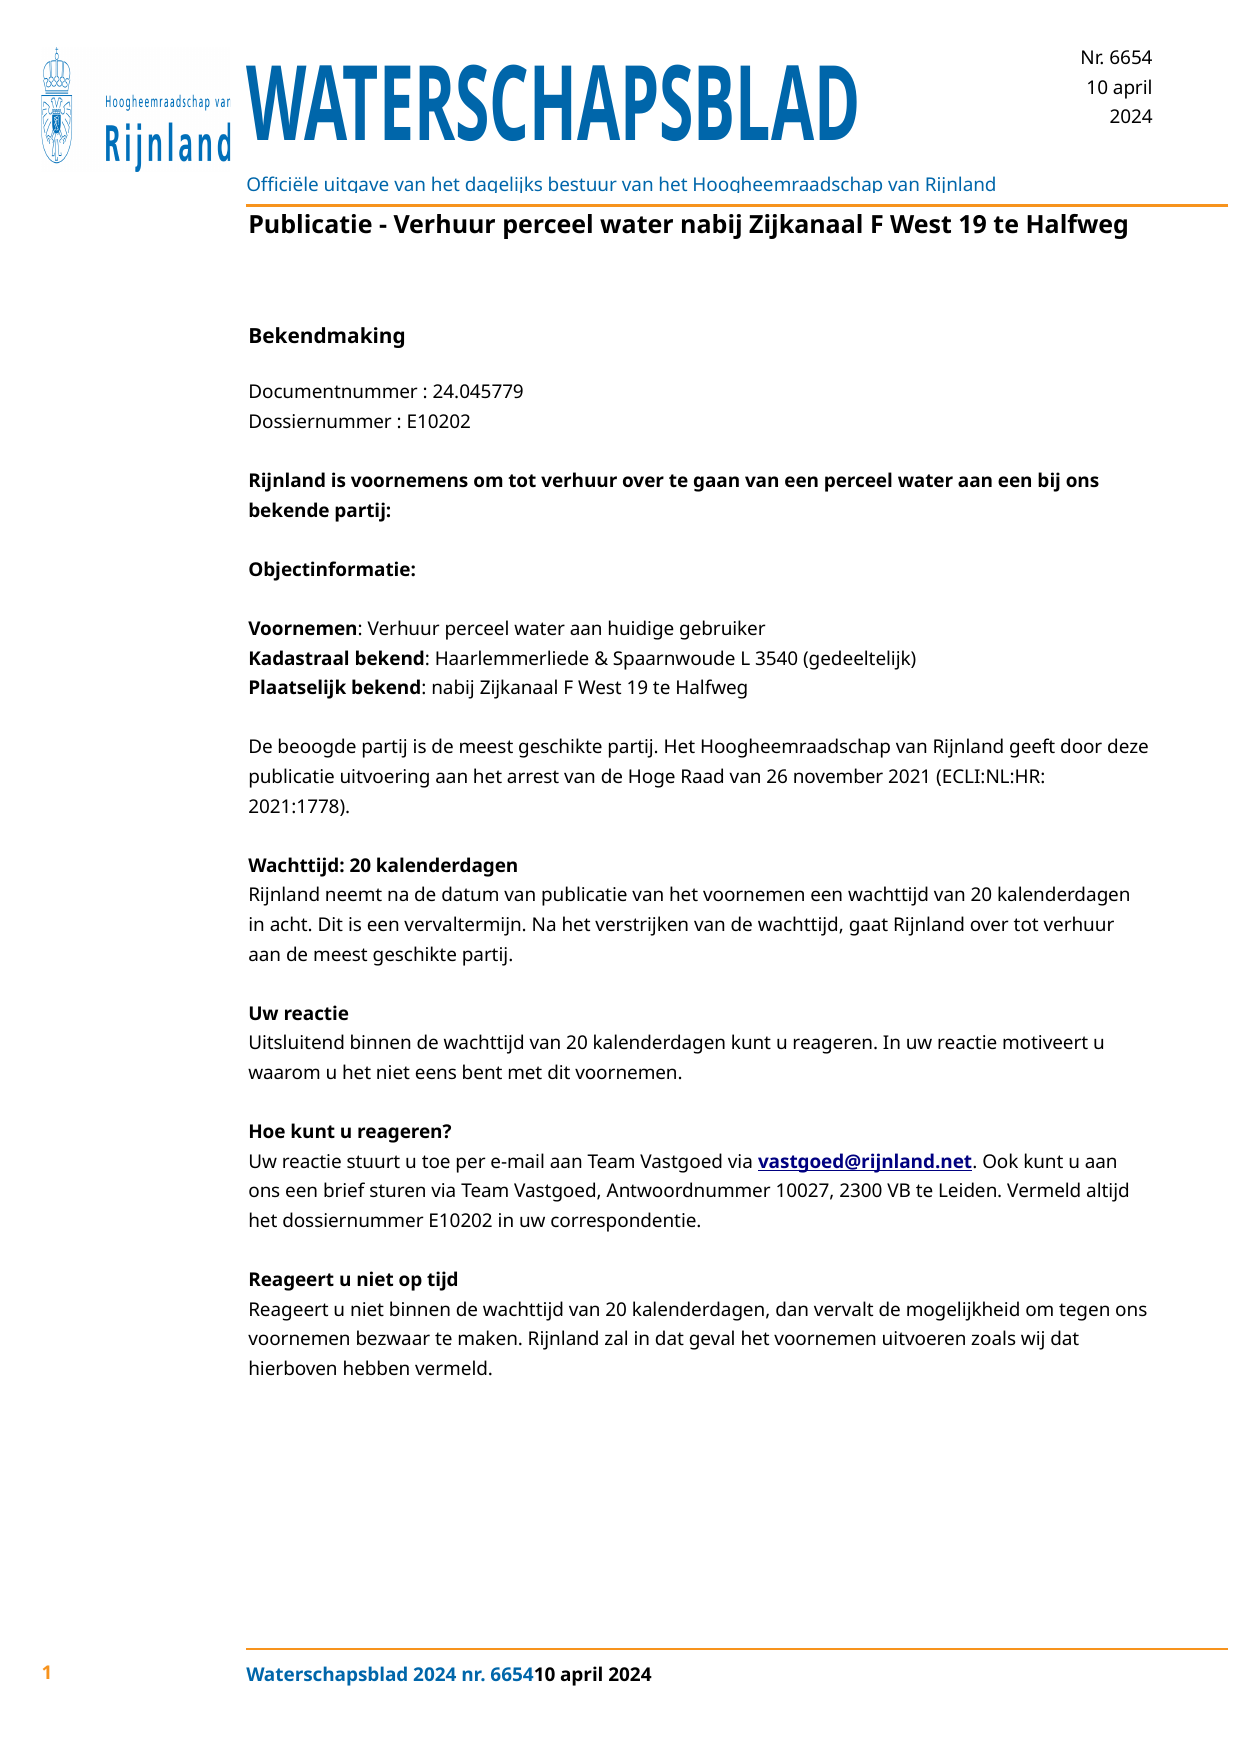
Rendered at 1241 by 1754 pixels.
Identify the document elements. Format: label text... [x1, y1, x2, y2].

text Uitsluitend binnen de wachttijd van 20 kalenderdagen kunt u reageren. In uw reactie motiveert u waarom u het niet eens bent met dit voornemen. [248, 1029, 1152, 1085]
text Objectinformatie: [248, 556, 1152, 582]
text Hoe kunt u reageren? [248, 1118, 1152, 1144]
picture [41, 47, 231, 172]
text Reageert u niet binnen de wachttijd van 20 kalenderdagen, dan vervalt de mogelijkheid om tegen ons voornemen bezwaar te maken. Rijnland zal in dat geval het voornemen uitvoeren zoals wij dat hierboven hebben vermeld. [248, 1296, 1152, 1381]
text Voornemen: Verhuur perceel water aan huidige gebruiker [248, 615, 1152, 641]
text Documentnummer : 24.045779 [248, 379, 1152, 404]
text Wachttijd: 20 kalenderdagen [248, 852, 1152, 878]
text Plaatselijk bekend: nabij Zijkanaal F West 19 te Halfweg [248, 674, 1152, 700]
text Bekendmaking [248, 321, 1152, 349]
text Rijnland neemt na de datum van publicatie van het voornemen een wachttijd van 20 kalenderdagen in acht. Dit is een vervaltermijn. Na het verstrijken van de wachttijd, gaat Rijnland over tot verhuur aan de meest geschikte partij. [248, 882, 1152, 967]
text Kadastraal bekend: Haarlemmerliede & Spaarnwoude L 3540 (gedeeltelijk) [248, 645, 1152, 671]
text Publicatie - Verhuur perceel water nabij Zijkanaal F West 19 te Halfweg [248, 207, 1152, 241]
text Dossiernummer : E10202 [248, 408, 1152, 434]
text De beoogde partij is de meest geschikte partij. Het Hoogheemraadschap van Rijnland geeft door deze publicatie uitvoering aan het arrest van de Hoge Raad van 26 november 2021 (ECLI:NL:HR: 2021:1778). [248, 734, 1152, 819]
text Rijnland is voornemens om tot verhuur over te gaan van een perceel water aan een bij ons bekende partij: [248, 467, 1152, 523]
text Uw reactie stuurt u toe per e-mail aan Team Vastgoed via vastgoed@rijnland.net. Ook kunt u aan ons een brief sturen via Team Vastgoed, Antwoordnummer 10027, 2300 VB te Leiden. Vermeld altijd het dossiernummer E10202 in uw correspondentie. [248, 1148, 1152, 1233]
text Reageert u niet op tijd [248, 1266, 1152, 1292]
text Uw reactie [248, 1000, 1152, 1026]
